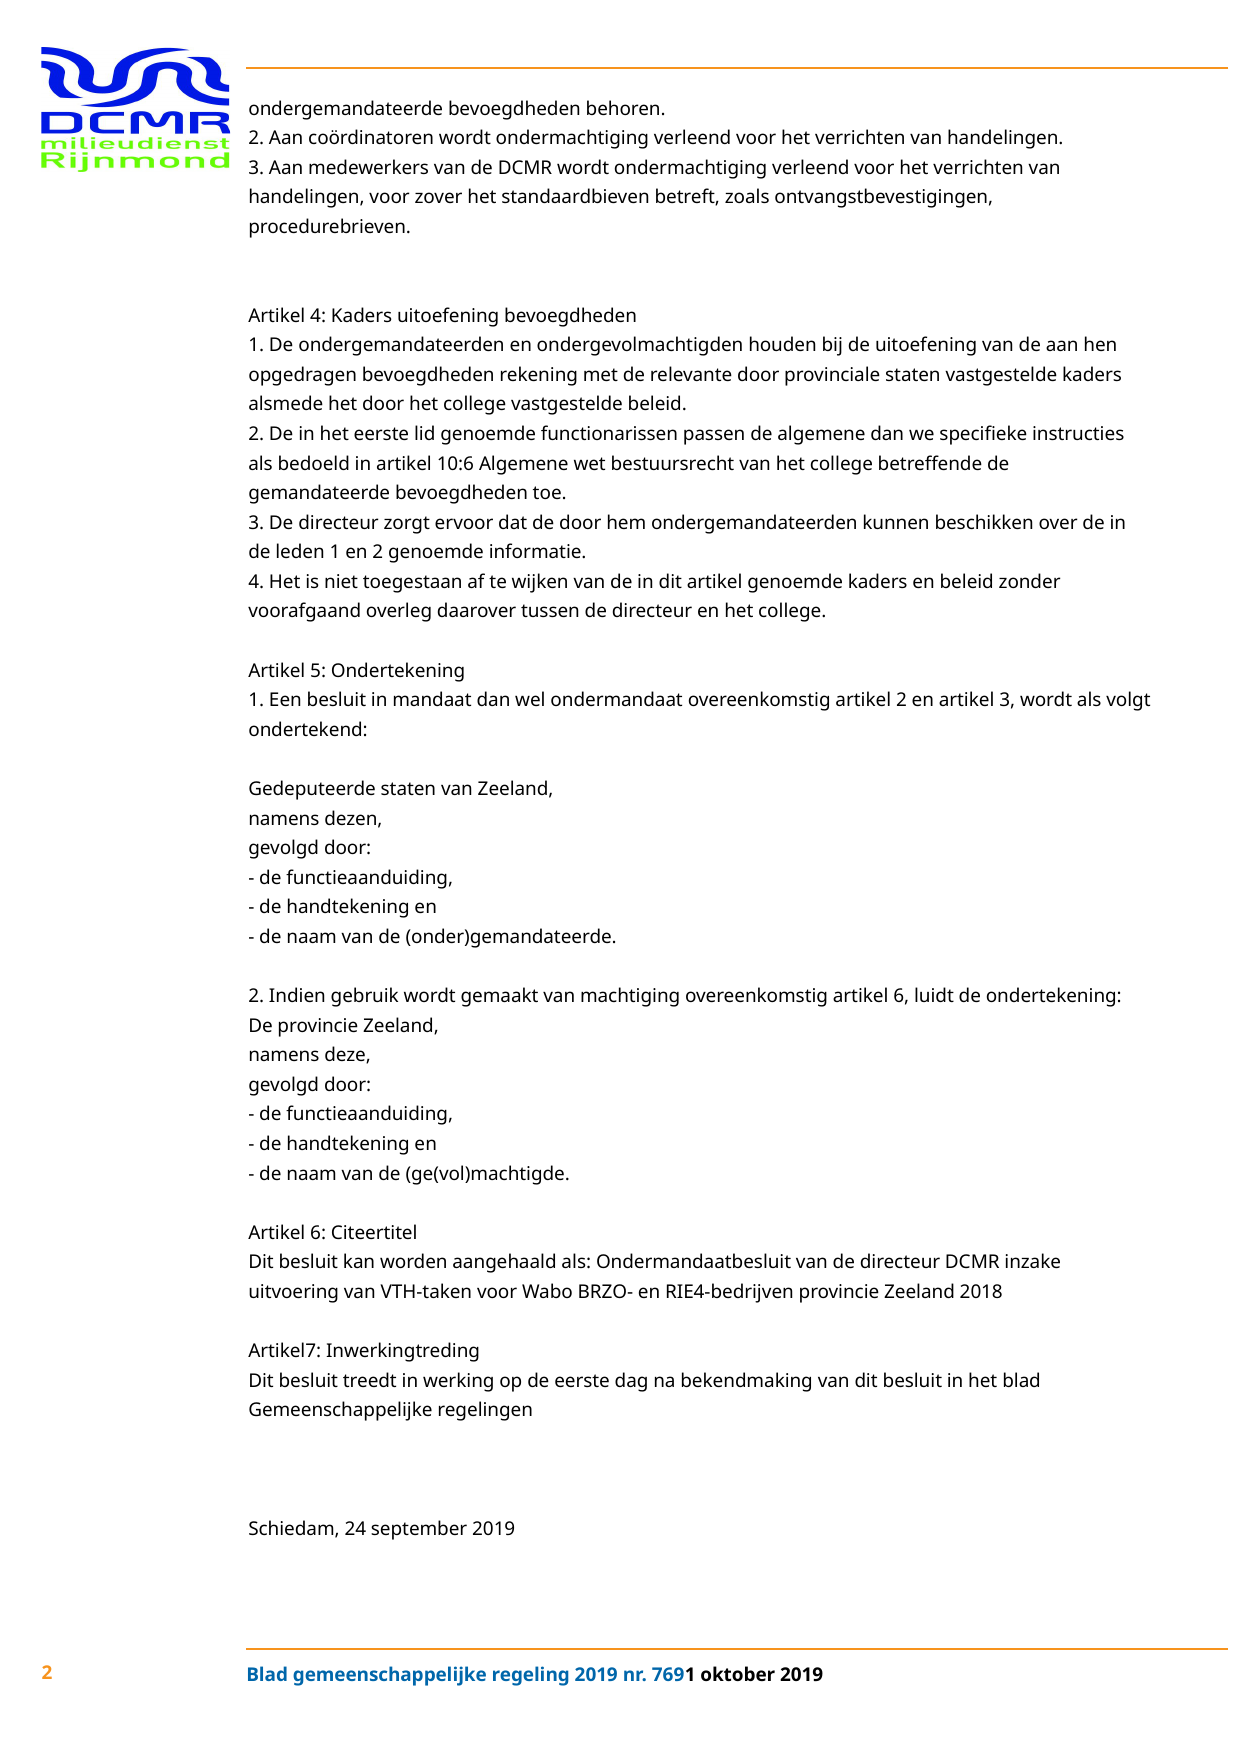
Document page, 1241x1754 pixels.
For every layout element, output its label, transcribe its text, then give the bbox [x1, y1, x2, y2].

text gevolgd door: [248, 1071, 1152, 1097]
text - de naam van de (ge(vol)machtigde. [248, 1160, 1152, 1186]
text Artikel 6: Citeertitel [248, 1219, 1152, 1245]
text Schiedam, 24 september 2019 [248, 1515, 1152, 1541]
text - de handtekening en [248, 1130, 1152, 1156]
text namens deze, [248, 1041, 1152, 1067]
text 4. Het is niet toegestaan af te wijken van de in dit artikel genoemde kaders en beleid zonder voorafgaand overleg daarover tussen de directeur en het college. [248, 568, 1152, 623]
text Gedeputeerde staten van Zeeland, [248, 775, 1152, 801]
text - de naam van de (onder)gemandateerde. [248, 923, 1152, 949]
text namens dezen, [248, 805, 1152, 831]
text 1. Een besluit in mandaat dan wel ondermandaat overeenkomstig artikel 2 en artikel 3, wordt als volgt ondertekend: [248, 686, 1152, 742]
text 2. De in het eerste lid genoemde functionarissen passen de algemene dan we specifieke instructies als bedoeld in artikel 10:6 Algemene wet bestuursrecht van het college betreffende de gemandateerde bevoegdheden toe. [248, 420, 1152, 505]
text - de functieaanduiding, [248, 1101, 1152, 1126]
text De provincie Zeeland, [248, 1012, 1152, 1038]
text - de functieaanduiding, [248, 864, 1152, 890]
picture [41, 47, 231, 172]
text 1. De ondergemandateerden en ondergevolmachtigden houden bij de uitoefening van de aan hen opgedragen bevoegdheden rekening met de relevante door provinciale staten vastgestelde kaders alsmede het door het college vastgestelde beleid. [248, 331, 1152, 416]
text 3. De directeur zorgt ervoor dat de door hem ondergemandateerden kunnen beschikken over de in de leden 1 en 2 genoemde informatie. [248, 509, 1152, 564]
text gevolgd door: [248, 834, 1152, 860]
text Dit besluit treedt in werking op de eerste dag na bekendmaking van dit besluit in het blad Gemeenschappelijke regelingen [248, 1367, 1152, 1422]
text 2. Indien gebruik wordt gemaakt van machtiging overeenkomstig artikel 6, luidt de ondertekening: [248, 982, 1152, 1008]
text Dit besluit kan worden aangehaald als: Ondermandaatbesluit van de directeur DCMR inzake uitvoering van VTH-taken voor Wabo BRZO- en RIE4-bedrijven provincie Zeeland 2018 [248, 1248, 1152, 1304]
text - de handtekening en [248, 893, 1152, 919]
text 3. Aan medewerkers van de DCMR wordt ondermachtiging verleend voor het verrichten van handelingen, voor zover het standaardbieven betreft, zoals ontvangstbevestigingen, procedurebrieven. [248, 154, 1152, 239]
text 2. Aan coördinatoren wordt ondermachtiging verleend voor het verrichten van handelingen. [248, 124, 1152, 150]
text ondergemandateerde bevoegdheden behoren. [248, 95, 1152, 121]
text Artikel7: Inwerkingtreding [248, 1337, 1152, 1363]
text Artikel 4: Kaders uitoefening bevoegdheden [248, 302, 1152, 328]
text Artikel 5: Ondertekening [248, 657, 1152, 683]
